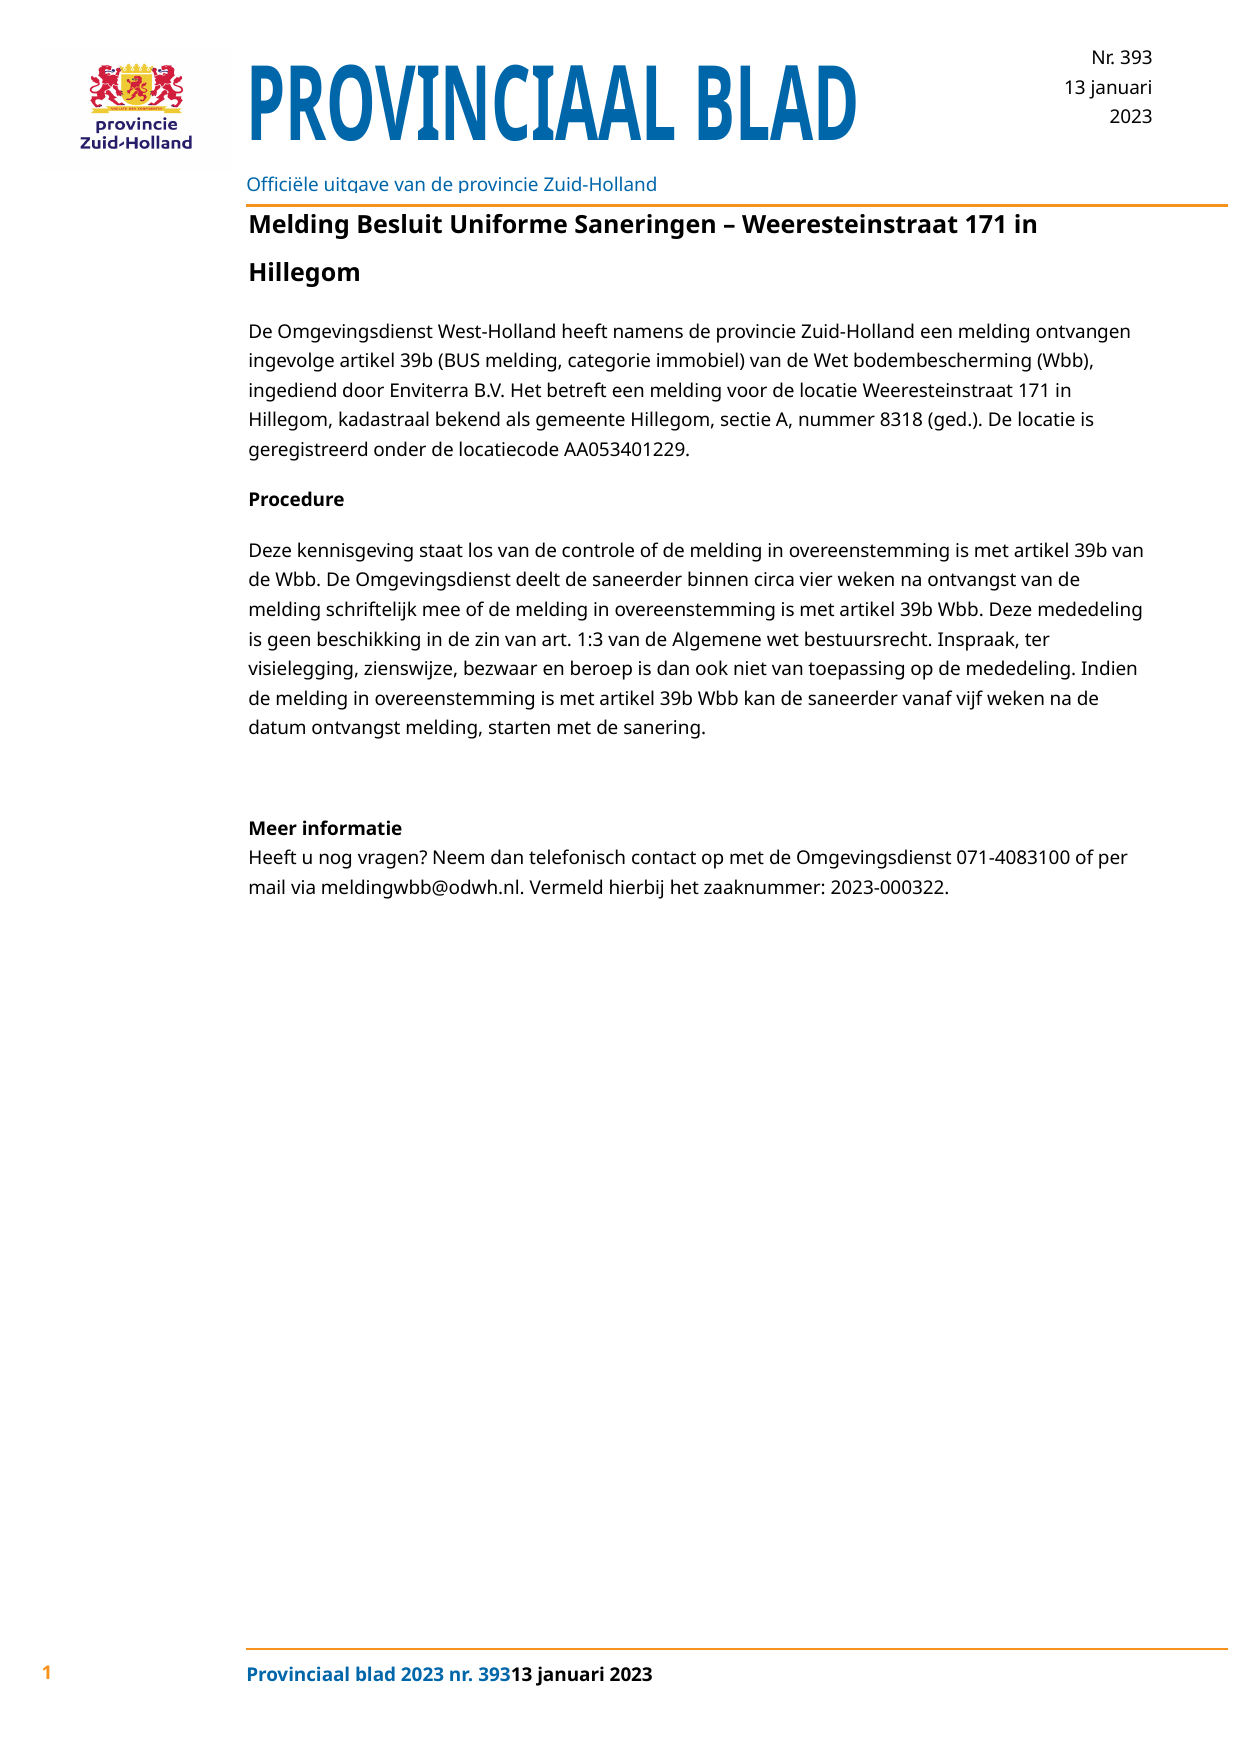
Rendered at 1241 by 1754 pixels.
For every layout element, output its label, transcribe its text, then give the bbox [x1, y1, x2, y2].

text Deze kennisgeving staat los van de controle of de melding in overeenstemming is met artikel 39b van de Wbb. De Omgevingsdienst deelt de saneerder binnen circa vier weken na ontvangst van de melding schriftelijk mee of de melding in overeenstemming is met artikel 39b Wbb. Deze mededeling is geen beschikking in de zin van art. 1:3 van de Algemene wet bestuursrecht. Inspraak, ter visielegging, zienswijze, bezwaar en beroep is dan ook niet van toepassing op de mededeling. Indien de melding in overeenstemming is met artikel 39b Wbb kan de saneerder vanaf vijf weken na de datum ontvangst melding, starten met de sanering. [248, 537, 1152, 740]
table_header Meer informatie [248, 816, 1152, 841]
text De Omgevingsdienst West-Holland heeft namens de provincie Zuid-Holland een melding ontvangen ingevolge artikel 39b (BUS melding, categorie immobiel) van de Wet bodembescherming (Wbb), ingediend door Enviterra B.V. Het betreft een melding voor de locatie Weeresteinstraat 171 in Hillegom, kadastraal bekend als gemeente Hillegom, sectie A, nummer 8318 (ged.). De locatie is geregistreerd onder de locatiecode AA053401229. [248, 318, 1152, 462]
text Procedure [248, 487, 1152, 512]
text Heeft u nog vragen? Neem dan telefonisch contact op met de Omgevingsdienst 071-4083100 of per mail via meldingwbb@odwh.nl. Vermeld hierbij het zaaknummer: 2023-000322. [248, 844, 1152, 900]
text Melding Besluit Uniforme Saneringen – Weeresteinstraat 171 in Hillegom [248, 207, 1152, 288]
picture [41, 47, 231, 172]
